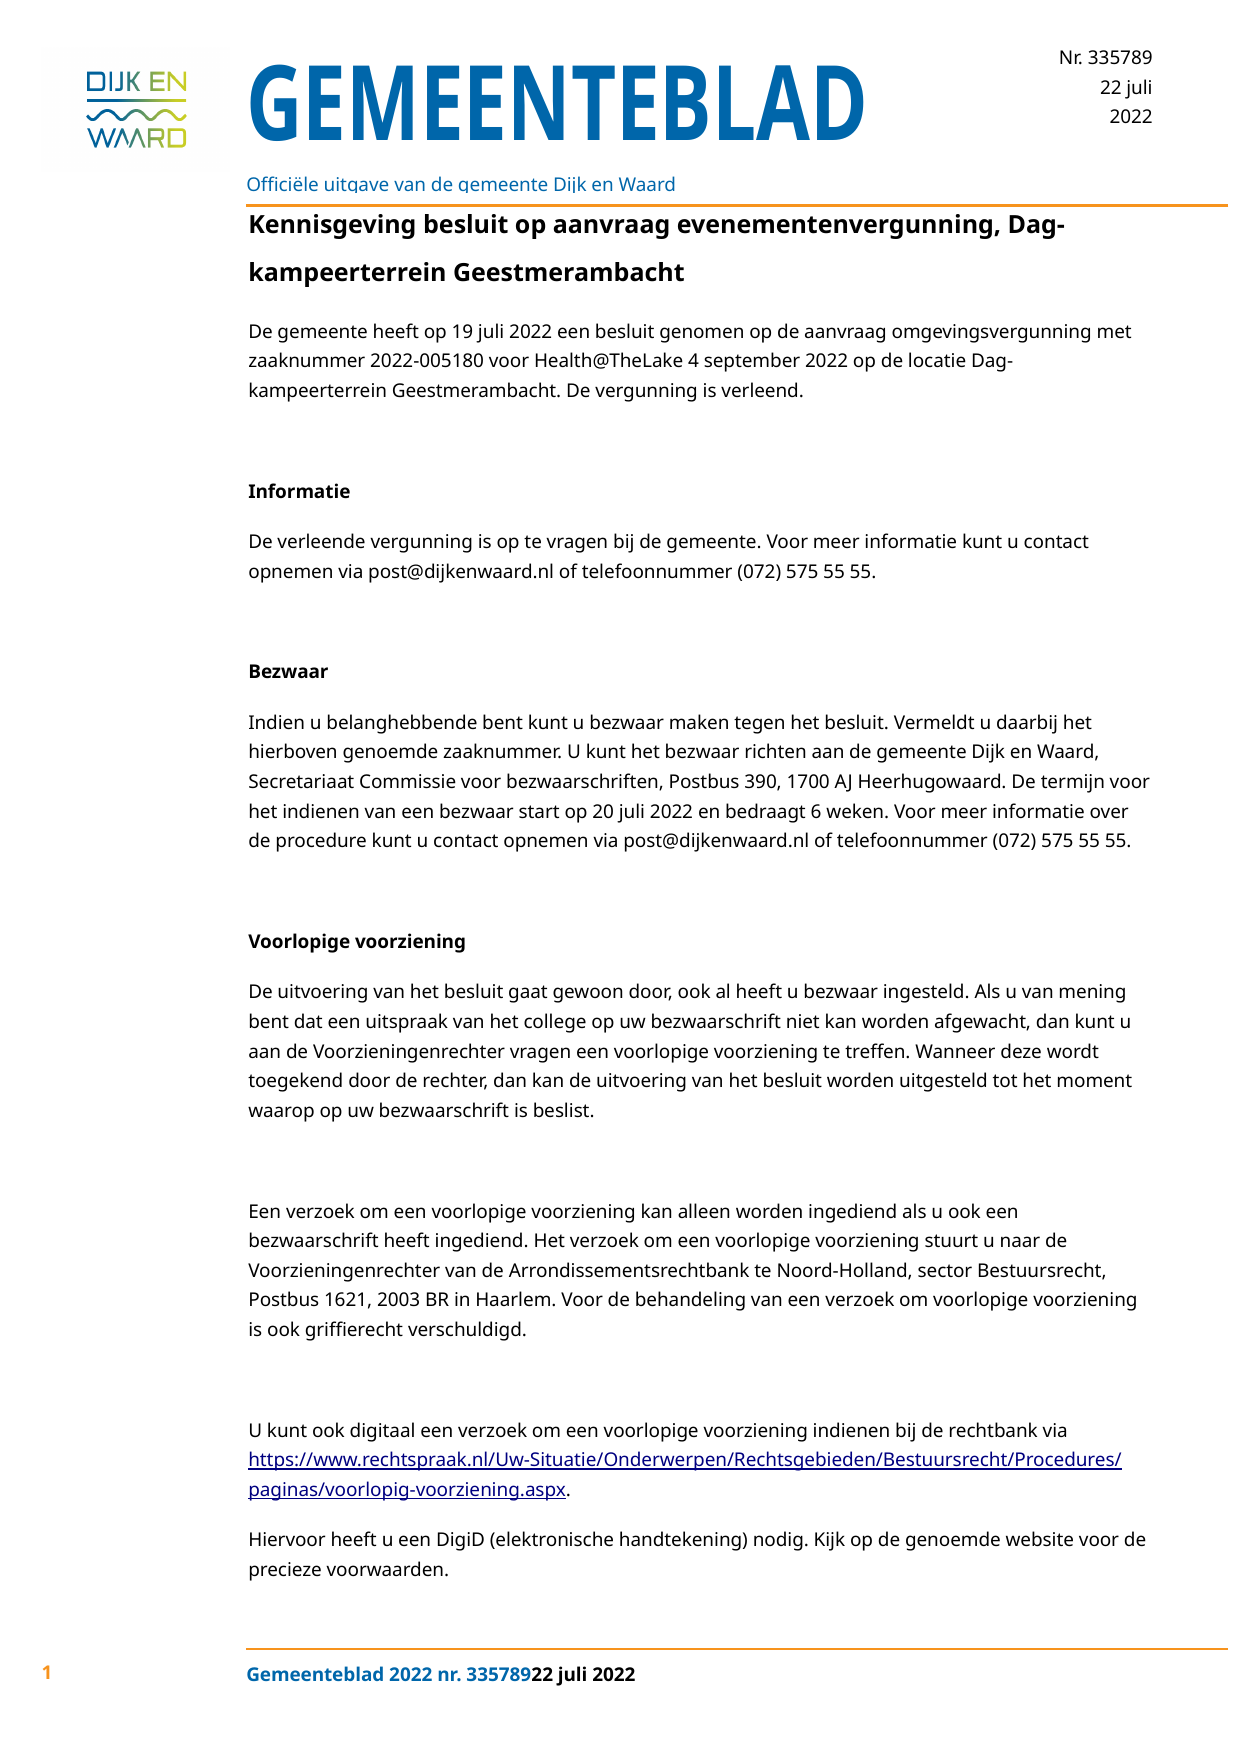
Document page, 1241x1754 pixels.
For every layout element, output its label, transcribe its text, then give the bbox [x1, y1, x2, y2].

picture [41, 47, 231, 172]
text Hiervoor heeft u een DigiD (elektronische handtekening) nodig. Kijk op de genoemde website voor de precieze voorwaarden. [248, 1527, 1152, 1582]
text De verleende vergunning is op te vragen bij de gemeente. Voor meer informatie kunt u contact opnemen via post@dijkenwaard.nl of telefoonnummer (072) 575 55 55. [248, 528, 1152, 584]
text Informatie [248, 478, 1152, 504]
text Bezwaar [248, 659, 1152, 684]
text Een verzoek om een voorlopige voorziening kan alleen worden ingediend als u ook een bezwaarschrift heeft ingediend. Het verzoek om een voorlopige voorziening stuurt u naar de Voorzieningenrechter van de Arrondissementsrechtbank te Noord-Holland, sector Bestuursrecht, Postbus 1621, 2003 BR in Haarlem. Voor de behandeling van een verzoek om voorlopige voorziening is ook griffierecht verschuldigd. [248, 1198, 1152, 1342]
text Voorlopige voorziening [248, 928, 1152, 954]
text U kunt ook digitaal een verzoek om een voorlopige voorziening indienen bij de rechtbank via https://www.rechtspraak.nl/Uw-Situatie/Onderwerpen/Rechtsgebieden/Bestuursrecht/Procedures/paginas/voorlopig-voorziening.aspx. [248, 1417, 1152, 1502]
text De uitvoering van het besluit gaat gewoon door, ook al heeft u bezwaar ingesteld. Als u van mening bent dat een uitspraak van het college op uw bezwaarschrift niet kan worden afgewacht, dan kunt u aan de Voorzieningenrechter vragen een voorlopige voorziening te treffen. Wanneer deze wordt toegekend door de rechter, dan kan de uitvoering van het besluit worden uitgesteld tot het moment waarop op uw bezwaarschrift is beslist. [248, 979, 1152, 1123]
text De gemeente heeft op 19 juli 2022 een besluit genomen op de aanvraag omgevingsvergunning met zaaknummer 2022-005180 voor Health@TheLake 4 september 2022 op de locatie Dag-kampeerterrein Geestmerambacht. De vergunning is verleend. [248, 318, 1152, 403]
text Kennisgeving besluit op aanvraag evenementenvergunning, Dag-kampeerterrein Geestmerambacht [248, 207, 1152, 288]
text Indien u belanghebbende bent kunt u bezwaar maken tegen het besluit. Vermeldt u daarbij het hierboven genoemde zaaknummer. U kunt het bezwaar richten aan de gemeente Dijk en Waard, Secretariaat Commissie voor bezwaarschriften, Postbus 390, 1700 AJ Heerhugowaard. De termijn voor het indienen van een bezwaar start op 20 juli 2022 en bedraagt 6 weken. Voor meer informatie over de procedure kunt u contact opnemen via post@dijkenwaard.nl of telefoonnummer (072) 575 55 55. [248, 709, 1152, 853]
